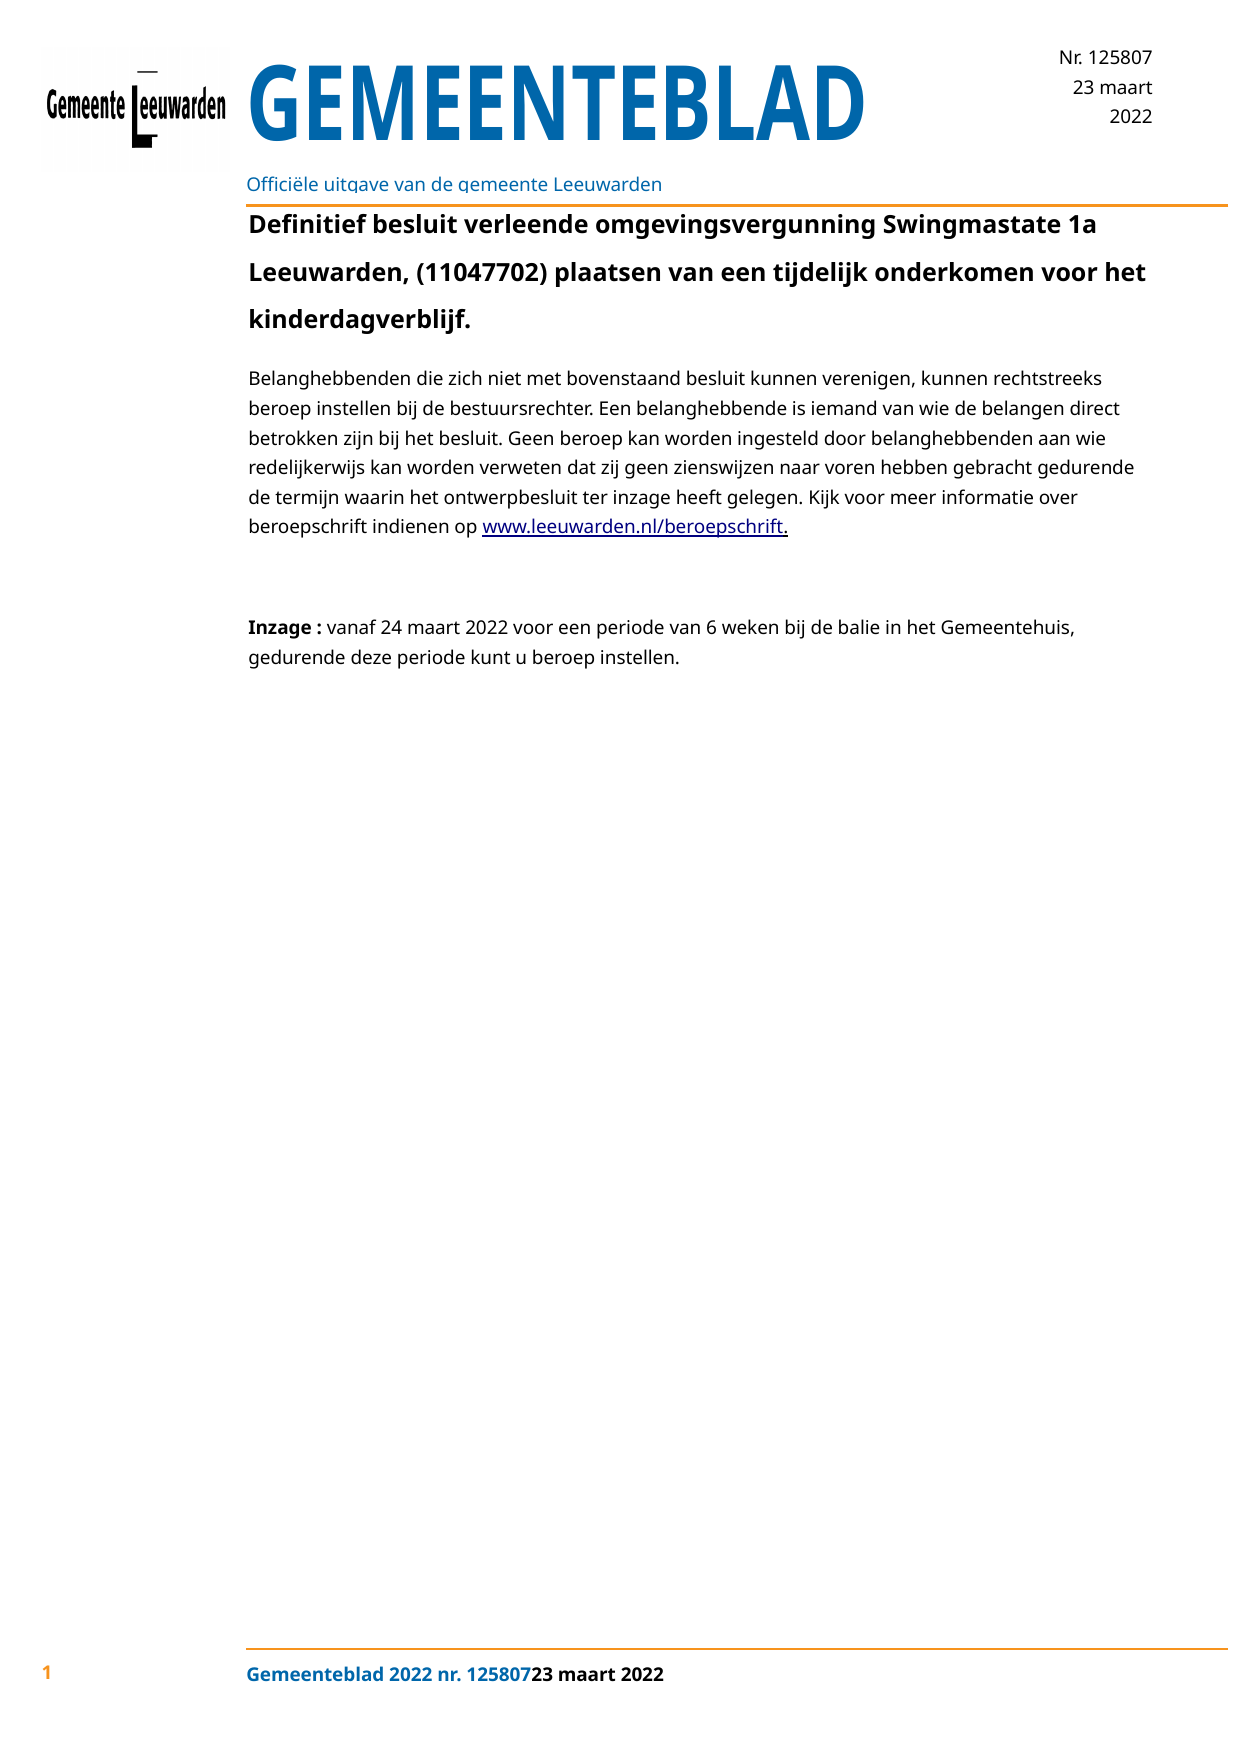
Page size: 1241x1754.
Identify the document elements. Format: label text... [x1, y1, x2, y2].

text Inzage : vanaf 24 maart 2022 voor een periode van 6 weken bij de balie in het Gemeentehuis, gedurende deze periode kunt u beroep instellen. [248, 614, 1152, 669]
text Belanghebbenden die zich niet met bovenstaand besluit kunnen verenigen, kunnen rechtstreeks beroep instellen bij de bestuursrechter. Een belanghebbende is iemand van wie de belangen direct betrokken zijn bij het besluit. Geen beroep kan worden ingesteld door belanghebbenden aan wie redelijkerwijs kan worden verweten dat zij geen zienswijzen naar voren hebben gebracht gedurende de termijn waarin het ontwerpbesluit ter inzage heeft gelegen. Kijk voor meer informatie over beroepschrift indienen op www.leeuwarden.nl/beroepschrift. [248, 366, 1152, 539]
text Definitief besluit verleende omgevingsvergunning Swingmastate 1a Leeuwarden, (11047702) plaatsen van een tijdelijk onderkomen voor het kinderdagverblijf. [248, 207, 1152, 336]
picture [41, 47, 231, 172]
